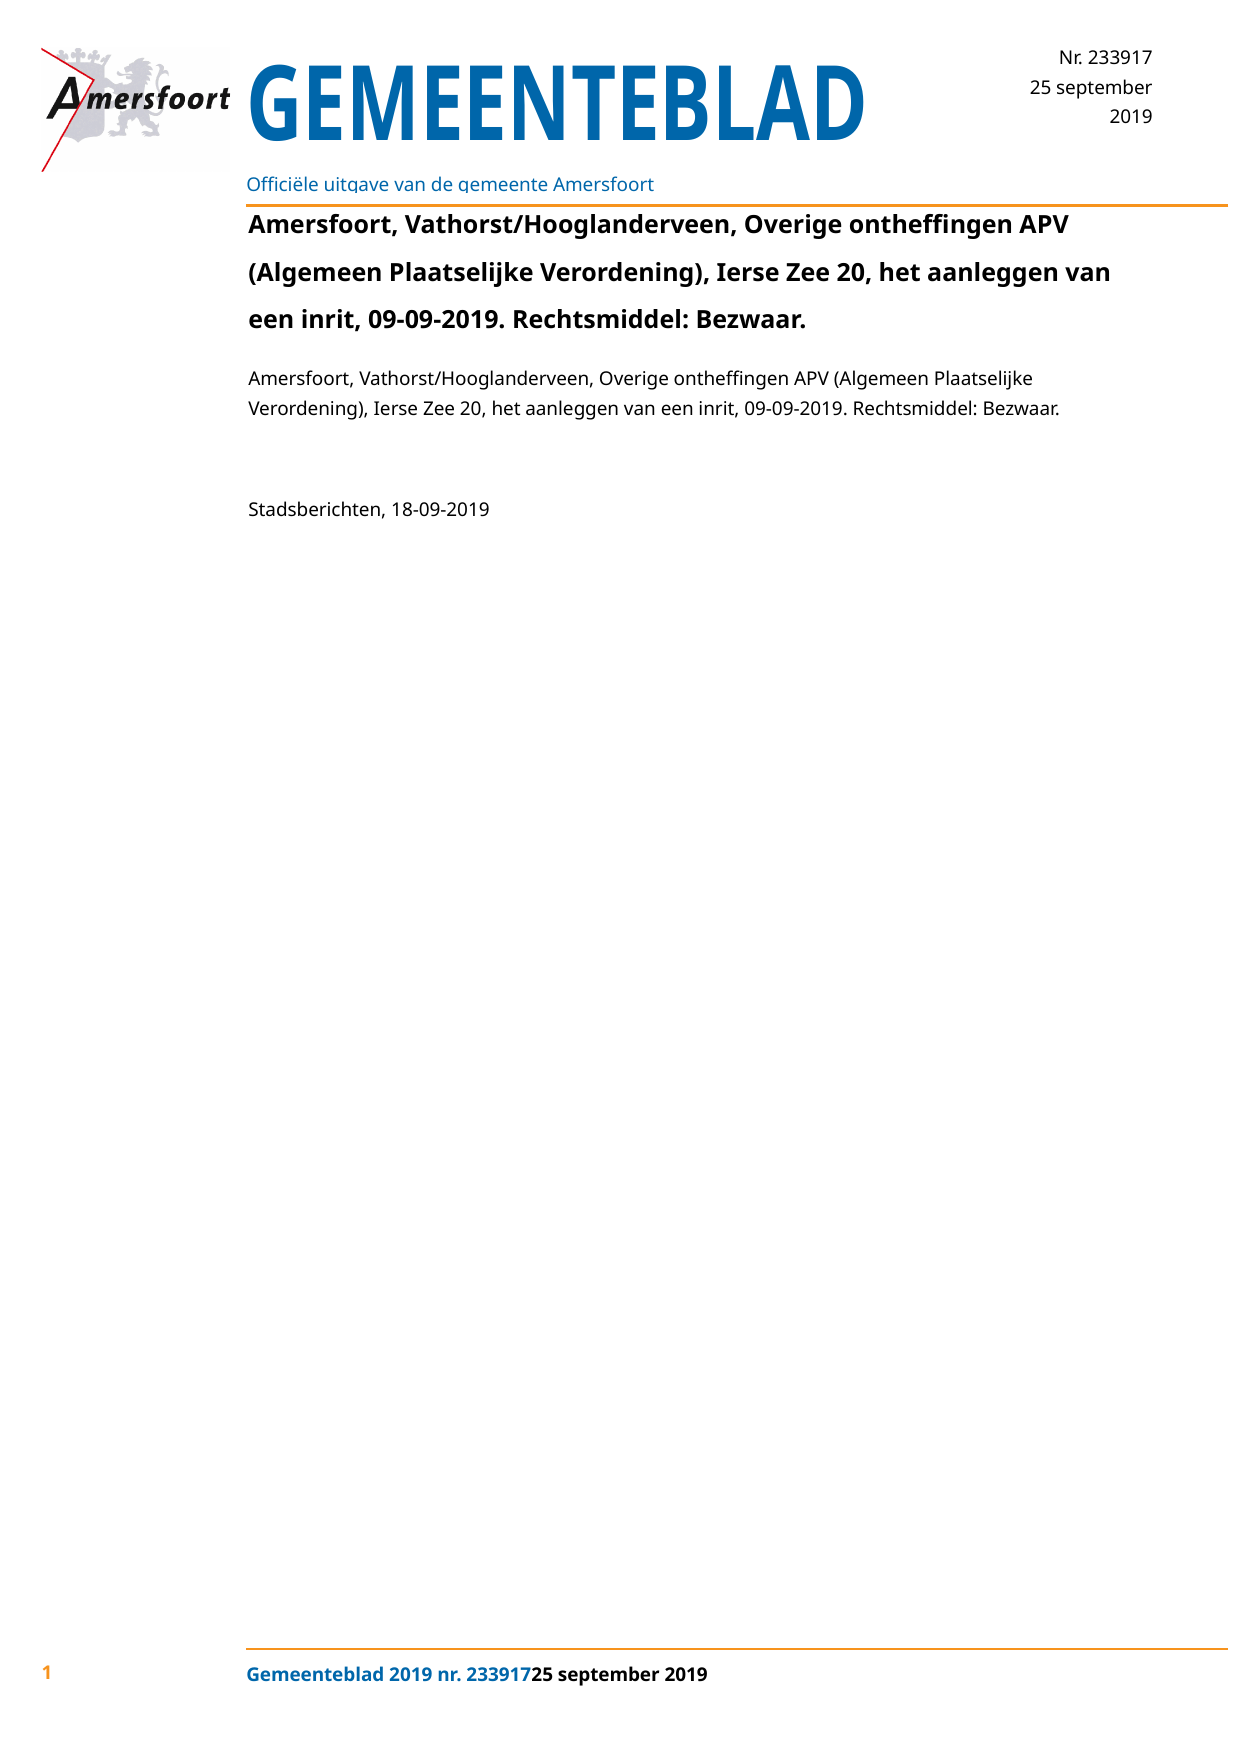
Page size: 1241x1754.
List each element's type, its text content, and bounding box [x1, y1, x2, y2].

text Stadsberichten, 18-09-2019 [248, 496, 1152, 522]
text Amersfoort, Vathorst/Hooglanderveen, Overige ontheffingen APV (Algemeen Plaatselijke Verordening), Ierse Zee 20, het aanleggen van een inrit, 09-09-2019. Rechtsmiddel: Bezwaar. [248, 366, 1152, 421]
picture [41, 47, 231, 172]
text Amersfoort, Vathorst/Hooglanderveen, Overige ontheffingen APV (Algemeen Plaatselijke Verordening), Ierse Zee 20, het aanleggen van een inrit, 09-09-2019. Rechtsmiddel: Bezwaar. [248, 207, 1152, 336]
